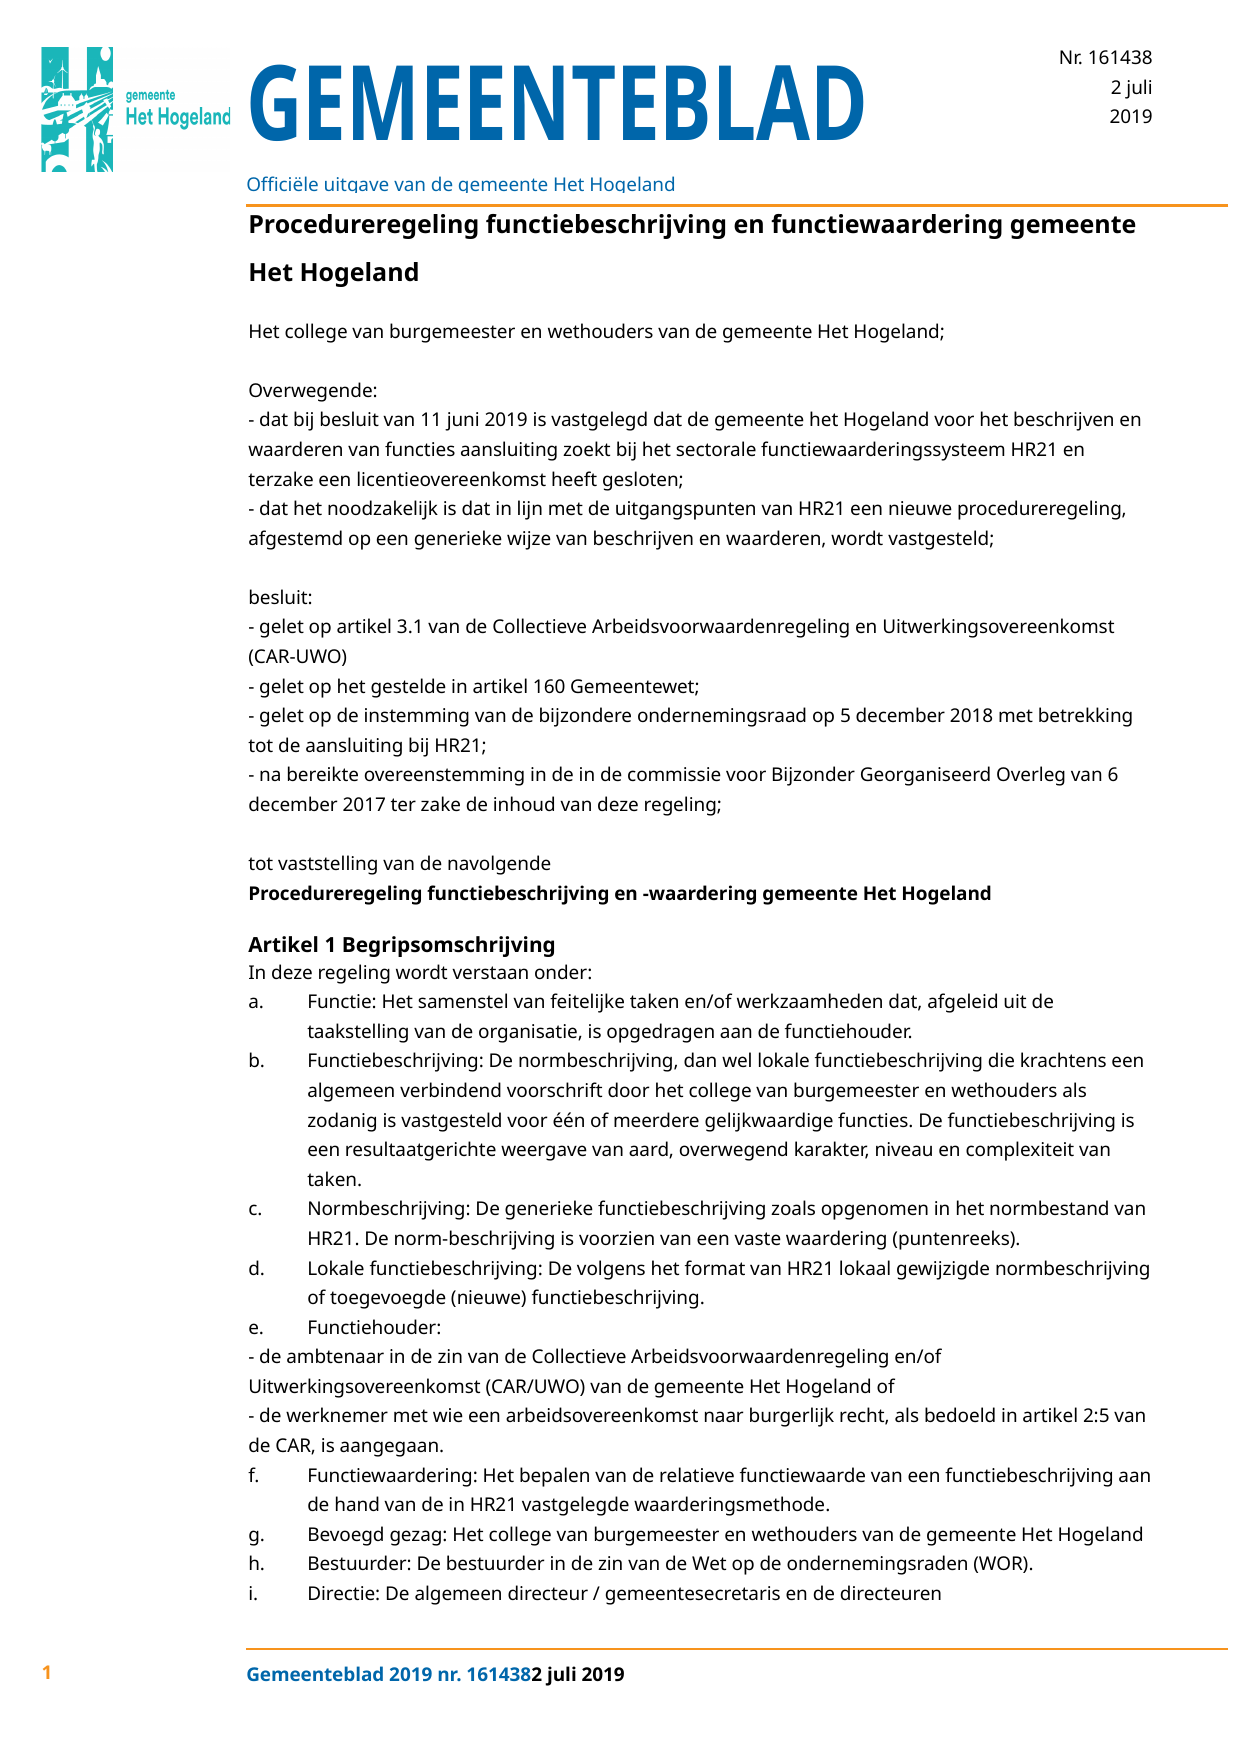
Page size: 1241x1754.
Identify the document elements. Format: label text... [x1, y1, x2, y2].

list Functiewaardering: Het bepalen van de relatieve functiewaarde van een functiebeschrijving aan de hand van de in HR21 vastgelegde waarderingsmethode. [248, 1462, 1152, 1517]
text - gelet op de instemming van de bijzondere ondernemingsraad op 5 december 2018 met betrekking tot de aansluiting bij HR21; [248, 702, 1152, 758]
list Functiehouder: [248, 1314, 1152, 1339]
text Artikel 1 Begripsomschrijving [248, 930, 1152, 959]
list Lokale functiebeschrijving: De volgens het format van HR21 lokaal gewijzigde normbeschrijving of toegevoegde (nieuwe) functiebeschrijving. [248, 1255, 1152, 1310]
text - gelet op het gestelde in artikel 160 Gemeentewet; [248, 673, 1152, 699]
list Functie: Het samenstel van feitelijke taken en/of werkzaamheden dat, afgeleid uit de taakstelling van de organisatie, is opgedragen aan de functiehouder. [248, 988, 1152, 1044]
text Procedureregeling functiebeschrijving en -waardering gemeente Het Hogeland [248, 880, 1152, 906]
text - de werknemer met wie een arbeidsovereenkomst naar burgerlijk recht, als bedoeld in artikel 2:5 van de CAR, is aangegaan. [248, 1403, 1152, 1458]
text - de ambtenaar in de zin van de Collectieve Arbeidsvoorwaardenregeling en/of Uitwerkingsovereenkomst (CAR/UWO) van de gemeente Het Hogeland of [248, 1343, 1152, 1399]
list Directie: De algemeen directeur / gemeentesecretaris en de directeuren [248, 1580, 1152, 1606]
text - na bereikte overeenstemming in de in de commissie voor Bijzonder Georganiseerd Overleg van 6 december 2017 ter zake de inhoud van deze regeling; [248, 762, 1152, 817]
list Functiebeschrijving: De normbeschrijving, dan wel lokale functiebeschrijving die krachtens een algemeen verbindend voorschrift door het college van burgemeester en wethouders als zodanig is vastgesteld voor één of meerdere gelijkwaardige functies. De functiebeschrijving is een resultaatgerichte weergave van aard, overwegend karakter, niveau en complexiteit van taken. [248, 1048, 1152, 1192]
text tot vaststelling van de navolgende [248, 850, 1152, 876]
text - dat bij besluit van 11 juni 2019 is vastgelegd dat de gemeente het Hogeland voor het beschrijven en waarderen van functies aansluiting zoekt bij het sectorale functiewaarderingssysteem HR21 en terzake een licentieovereenkomst heeft gesloten; [248, 407, 1152, 492]
text Procedureregeling functiebeschrijving en functiewaardering gemeente Het Hogeland [248, 207, 1152, 288]
text besluit: [248, 584, 1152, 610]
text - dat het noodzakelijk is dat in lijn met de uitgangspunten van HR21 een nieuwe procedureregeling, afgestemd op een generieke wijze van beschrijven en waarderen, wordt vastgesteld; [248, 495, 1152, 551]
list Bestuurder: De bestuurder in de zin van de Wet op de ondernemingsraden (WOR). [248, 1551, 1152, 1576]
text Het college van burgemeester en wethouders van de gemeente Het Hogeland; [248, 318, 1152, 344]
list Bevoegd gezag: Het college van burgemeester en wethouders van de gemeente Het Hogeland [248, 1521, 1152, 1547]
text - gelet op artikel 3.1 van de Collectieve Arbeidsvoorwaardenregeling en Uitwerkingsovereenkomst (CAR-UWO) [248, 614, 1152, 669]
text In deze regeling wordt verstaan onder: [248, 959, 1152, 984]
list Normbeschrijving: De generieke functiebeschrijving zoals opgenomen in het normbestand van HR21. De norm-beschrijving is voorzien van een vaste waardering (puntenreeks). [248, 1196, 1152, 1251]
text Overwegende: [248, 377, 1152, 403]
picture [41, 47, 231, 172]
